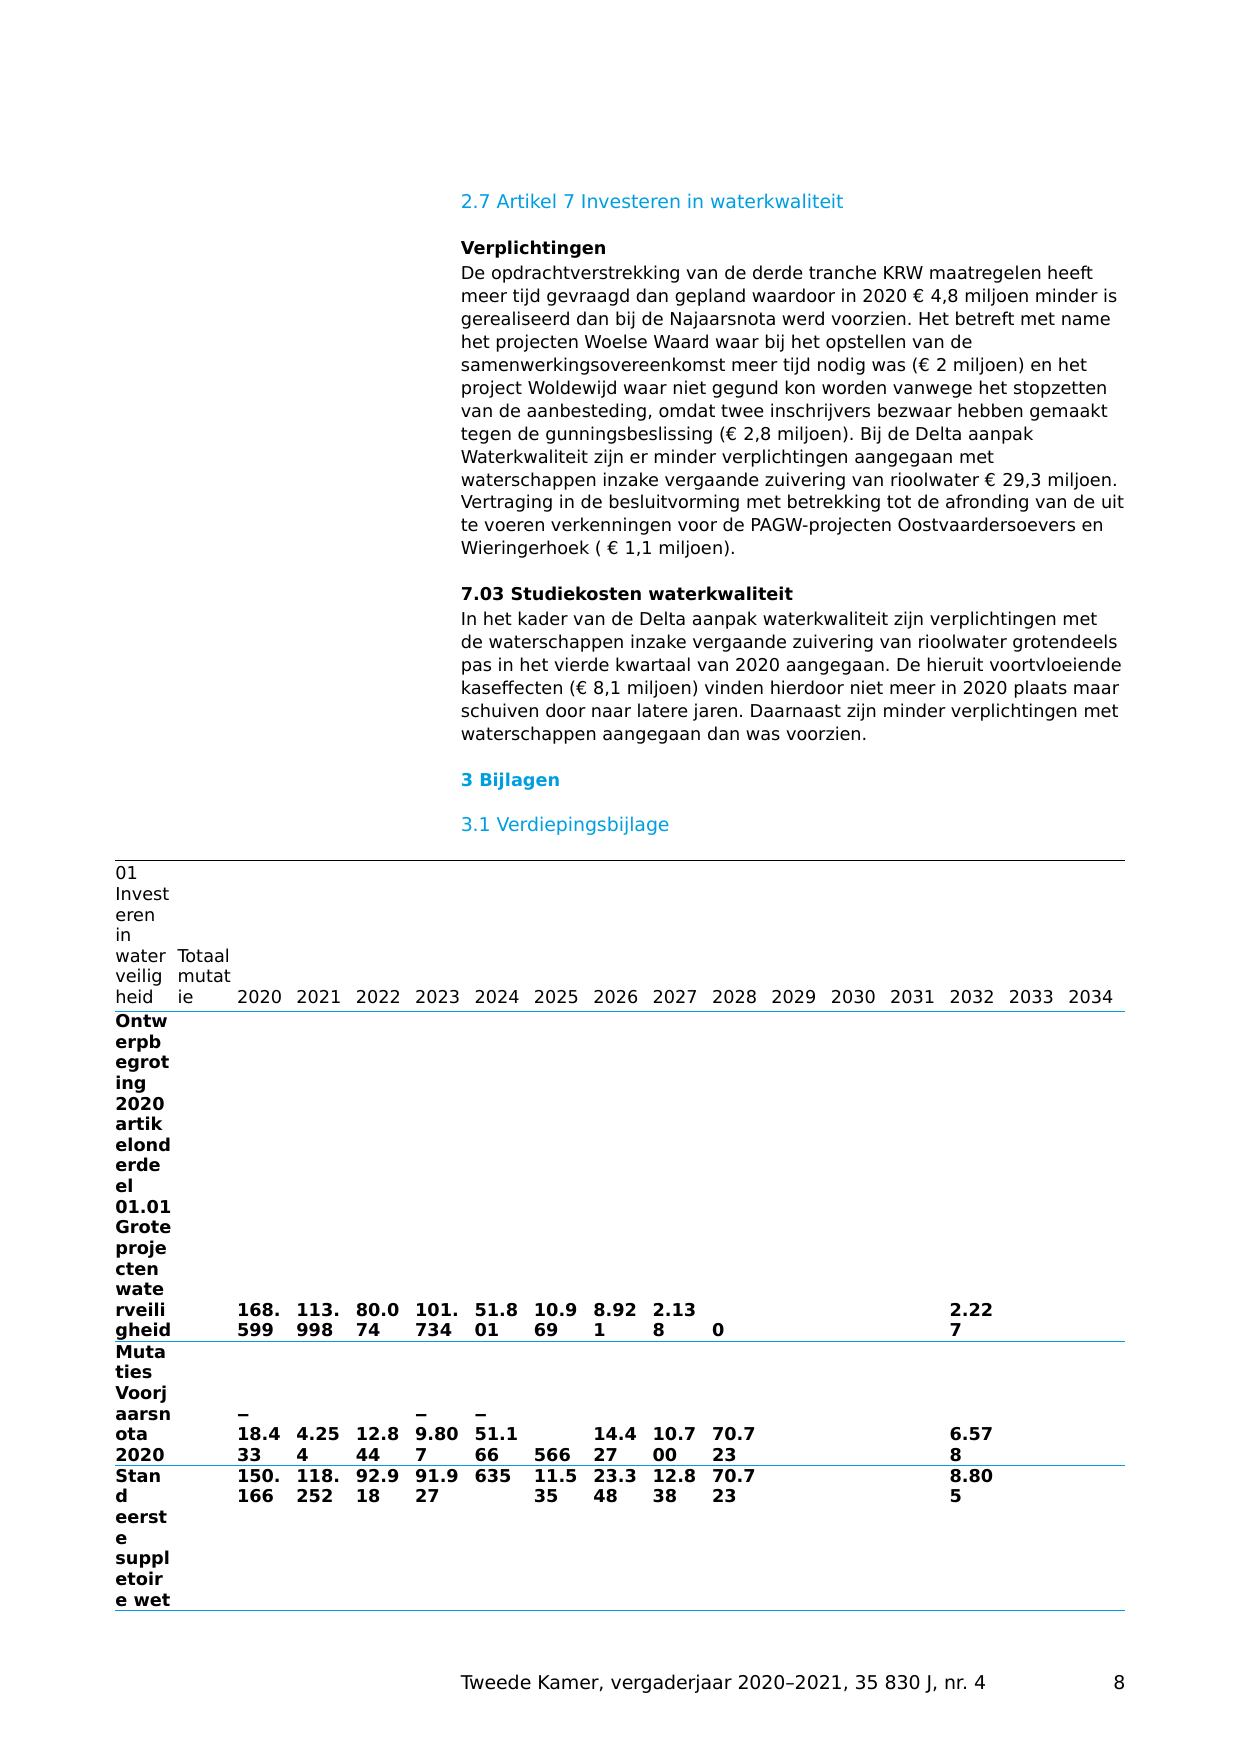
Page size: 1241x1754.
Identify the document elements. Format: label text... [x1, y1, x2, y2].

title 3 Bijlagen [461, 768, 1125, 791]
table_cell [887, 1342, 946, 1465]
table_header 2022 [353, 861, 412, 1011]
table_cell Mutaties Voorjaarsnota 2020 [115, 1342, 174, 1465]
text 7.03 Studiekosten waterkwaliteit [461, 582, 1125, 605]
table_cell [1006, 1466, 1065, 1610]
title 3.1 Verdiepingsbijlage [461, 814, 1125, 836]
table_cell 168.599 [234, 1012, 293, 1341]
table_cell 70.723 [709, 1342, 768, 1465]
table_header 2031 [887, 861, 946, 1011]
table_header 2020 [234, 861, 293, 1011]
text Verplichtingen [461, 236, 1125, 259]
table_cell 2.227 [946, 1012, 1006, 1341]
table_cell Ontwerpbegroting 2020 artikelonderdeel 01.01 Grote projecten waterveiligheid [115, 1012, 174, 1341]
table_header 2021 [293, 861, 353, 1011]
title 2.7 Artikel 7 Investeren in waterkwaliteit [461, 191, 1125, 213]
table_cell 150.166 [234, 1466, 293, 1610]
table_cell 566 [531, 1342, 590, 1465]
table_header 2023 [412, 861, 471, 1011]
table_header 2024 [471, 861, 531, 1011]
table_cell 11.535 [531, 1466, 590, 1610]
table_cell 2.138 [650, 1012, 709, 1341]
table_header 2028 [709, 861, 768, 1011]
table_cell 118.252 [293, 1466, 353, 1610]
table_cell 101.734 [412, 1012, 471, 1341]
table_cell 91.927 [412, 1466, 471, 1610]
table_header 2027 [650, 861, 709, 1011]
table_cell [828, 1466, 887, 1610]
table_cell 8.921 [590, 1012, 649, 1341]
text De opdrachtverstrekking van de derde tranche KRW maatregelen heeft meer tijd gevraagd dan gepland waardoor in 2020 € 4,8 miljoen minder is gerealiseerd dan bij de Najaarsnota werd voorzien. Het betreft met name het projecten Woelse Waard waar bij het opstellen van de samenwerkingsovereenkomst meer tijd nodig was (€ 2 miljoen) en het project Woldewijd waar niet gegund kon worden vanwege het stopzetten van de aanbesteding, omdat twee inschrijvers bezwaar hebben gemaakt tegen de gunningsbeslissing (€ 2,8 miljoen). Bij de Delta aanpak Waterkwaliteit zijn er minder verplichtingen aangegaan met waterschappen inzake vergaande zuivering van rioolwater € 29,3 miljoen. Vertraging in de besluitvorming met betrekking tot de afronding van de uit te voeren verkenningen voor de PAGW-projecten Oostvaardersoevers en Wieringerhoek ( € 1,1 miljoen). [461, 261, 1125, 559]
table_cell 8.805 [946, 1466, 1006, 1610]
table_cell 80.074 [353, 1012, 412, 1341]
table_cell ‒ 51.166 [471, 1342, 531, 1465]
table_header 2032 [946, 861, 1006, 1011]
table_cell [828, 1342, 887, 1465]
table_cell [1006, 1012, 1065, 1341]
table_cell 23.348 [590, 1466, 649, 1610]
table_cell 10.969 [531, 1012, 590, 1341]
table_cell [887, 1466, 946, 1610]
table_cell [175, 1012, 234, 1341]
table_header 01 Investeren in waterveiligheid [115, 861, 174, 1011]
table_header 2030 [828, 861, 887, 1011]
table_cell ‒ 9.807 [412, 1342, 471, 1465]
table_cell [768, 1342, 828, 1465]
table_header Totaal mutatie [175, 861, 234, 1011]
table_cell 0 [709, 1012, 768, 1341]
table_cell [768, 1012, 828, 1341]
table_cell 6.578 [946, 1342, 1006, 1465]
table_cell [1006, 1342, 1065, 1465]
table_cell ‒ 18.433 [234, 1342, 293, 1465]
table_cell 12.844 [353, 1342, 412, 1465]
table_cell [1065, 1466, 1125, 1610]
table_cell [1065, 1012, 1125, 1341]
table_cell [828, 1012, 887, 1341]
table_cell 635 [471, 1466, 531, 1610]
text In het kader van de Delta aanpak waterkwaliteit zijn verplichtingen met de waterschappen inzake vergaande zuivering van rioolwater grotendeels pas in het vierde kwartaal van 2020 aangegaan. De hieruit voortvloeiende kaseffecten (€ 8,1 miljoen) vinden hierdoor niet meer in 2020 plaats maar schuiven door naar latere jaren. Daarnaast zijn minder verplichtingen met waterschappen aangegaan dan was voorzien. [461, 607, 1125, 745]
table_cell 4.254 [293, 1342, 353, 1465]
table_header 2034 [1065, 861, 1125, 1011]
table_cell [175, 1342, 234, 1465]
table_cell 113.998 [293, 1012, 353, 1341]
table_cell 12.838 [650, 1466, 709, 1610]
table_cell [768, 1466, 828, 1610]
table_cell 51.801 [471, 1012, 531, 1341]
table_cell 70.723 [709, 1466, 768, 1610]
table_header 2033 [1006, 861, 1065, 1011]
table_header 2029 [768, 861, 828, 1011]
table_cell Stand eerste suppletoire wet [115, 1466, 174, 1610]
table_cell 10.700 [650, 1342, 709, 1465]
table_cell [175, 1466, 234, 1610]
table_cell 14.427 [590, 1342, 649, 1465]
table_cell [887, 1012, 946, 1341]
table_cell [1065, 1342, 1125, 1465]
table_cell 92.918 [353, 1466, 412, 1610]
table_header 2026 [590, 861, 649, 1011]
table_header 2025 [531, 861, 590, 1011]
